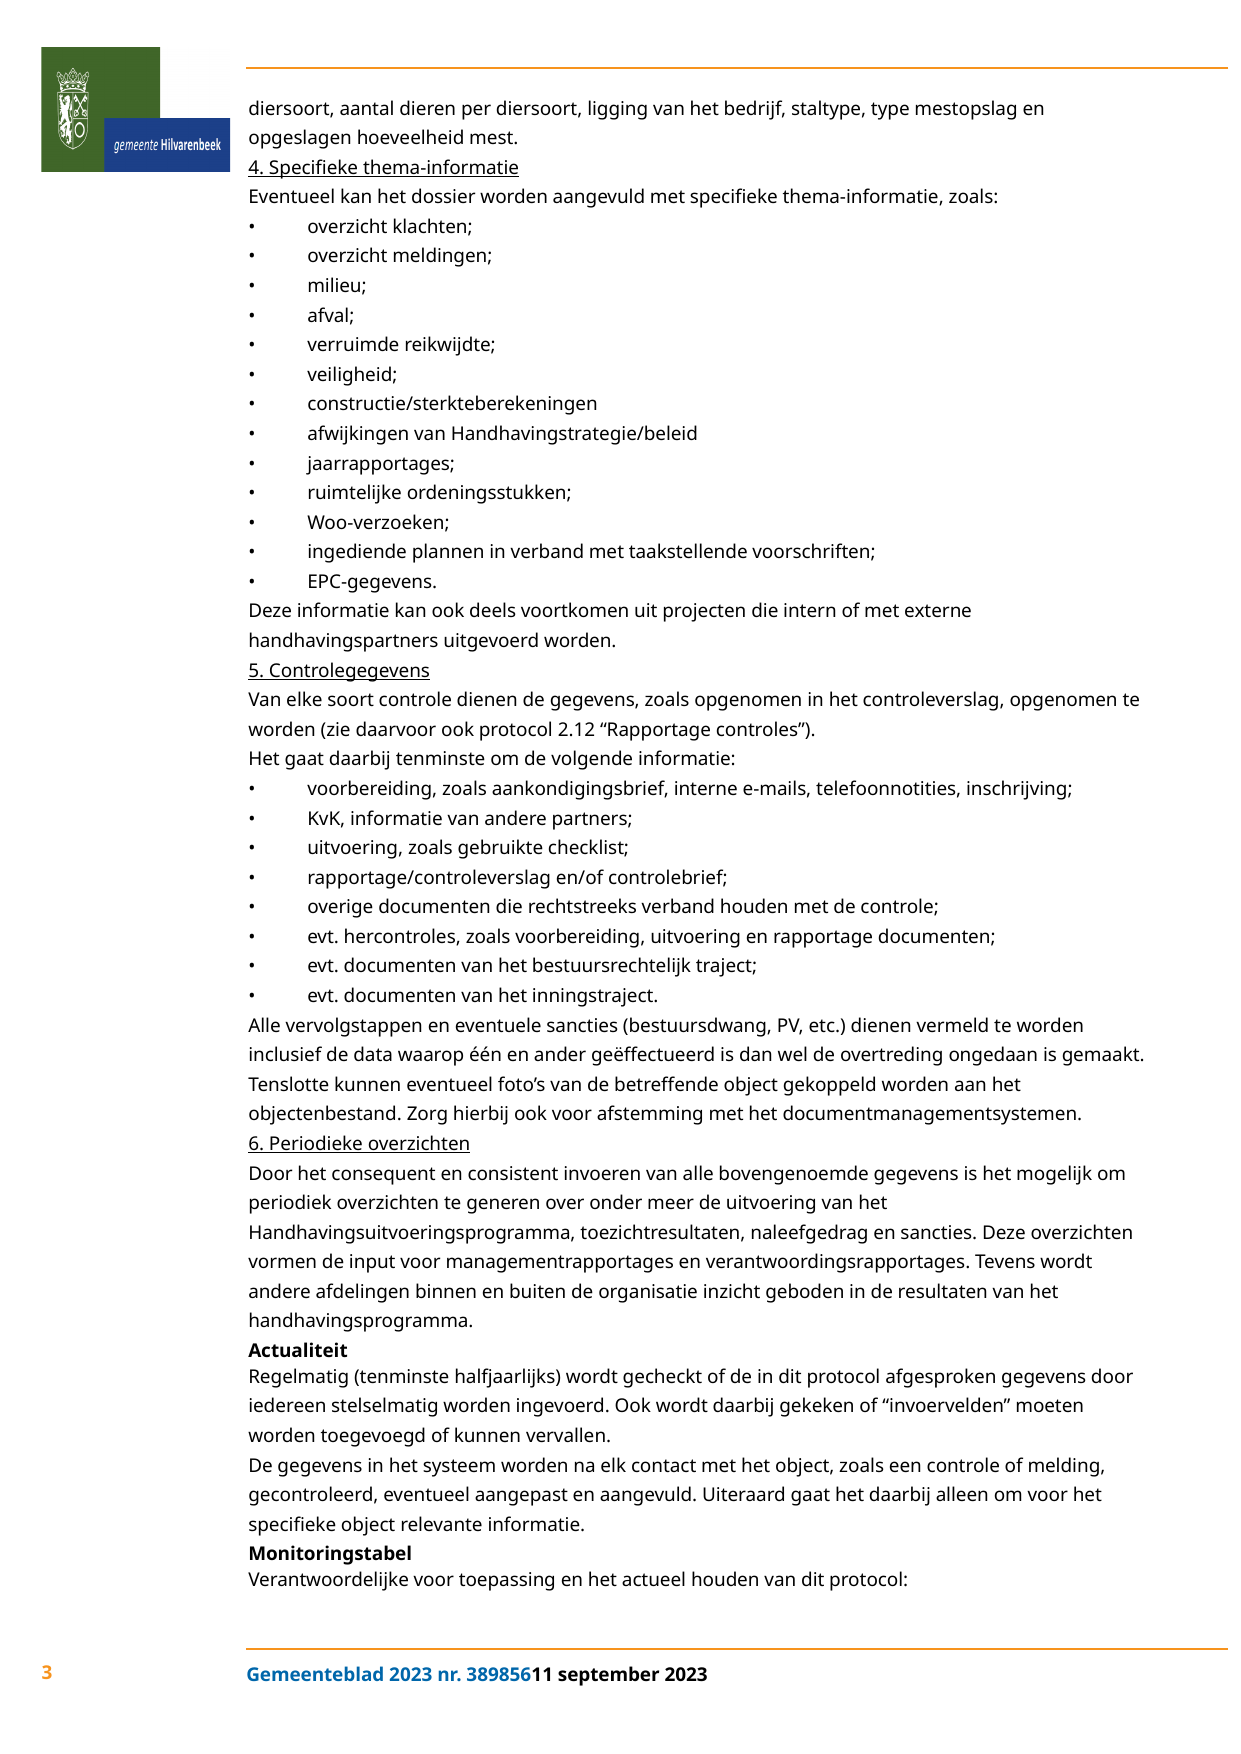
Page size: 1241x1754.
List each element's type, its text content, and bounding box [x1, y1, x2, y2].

list Woo-verzoeken; [248, 509, 1152, 535]
list overzicht meldingen; [248, 243, 1152, 268]
text Actualiteit [248, 1337, 1152, 1363]
list overzicht klachten; [248, 213, 1152, 239]
text Van elke soort controle dienen de gegevens, zoals opgenomen in het controleverslag, opgenomen te worden (zie daarvoor ook protocol 2.12 “Rapportage controles”). [248, 686, 1152, 742]
list veiligheid; [248, 361, 1152, 387]
list afwijkingen van Handhavingstrategie/beleid [248, 420, 1152, 446]
text diersoort, aantal dieren per diersoort, ligging van het bedrijf, staltype, type mestopslag en opgeslagen hoeveelheid mest. [248, 95, 1152, 150]
text Monitoringstabel [248, 1541, 1152, 1566]
list jaarrapportages; [248, 450, 1152, 476]
text Deze informatie kan ook deels voortkomen uit projecten die intern of met externe handhavingspartners uitgevoerd worden. [248, 598, 1152, 653]
text 4. Specifieke thema-informatie [248, 154, 1152, 180]
text Regelmatig (tenminste halfjaarlijks) wordt gecheckt of de in dit protocol afgesproken gegevens door iedereen stelselmatig worden ingevoerd. Ook wordt daarbij gekeken of “invoervelden” moeten worden toegevoegd of kunnen vervallen. [248, 1363, 1152, 1448]
text 6. Periodieke overzichten [248, 1130, 1152, 1156]
list KvK, informatie van andere partners; [248, 805, 1152, 831]
list rapportage/controleverslag en/of controlebrief; [248, 864, 1152, 890]
list milieu; [248, 272, 1152, 298]
picture [41, 47, 231, 172]
list overige documenten die rechtstreeks verband houden met de controle; [248, 893, 1152, 919]
list evt. hercontroles, zoals voorbereiding, uitvoering en rapportage documenten; [248, 923, 1152, 949]
list EPC-gegevens. [248, 568, 1152, 594]
list evt. documenten van het bestuursrechtelijk traject; [248, 953, 1152, 978]
list afval; [248, 302, 1152, 328]
text Alle vervolgstappen en eventuele sancties (bestuursdwang, PV, etc.) dienen vermeld te worden inclusief de data waarop één en ander geëffectueerd is dan wel de overtreding ongedaan is gemaakt. Tenslotte kunnen eventueel foto’s van de betreffende object gekoppeld worden aan het objectenbestand. Zorg hierbij ook voor afstemming met het documentmanagementsystemen. [248, 1012, 1152, 1126]
text 5. Controlegegevens [248, 657, 1152, 683]
list constructie/sterkteberekeningen [248, 391, 1152, 416]
text Eventueel kan het dossier worden aangevuld met specifieke thema-informatie, zoals: [248, 183, 1152, 209]
text Door het consequent en consistent invoeren van alle bovengenoemde gegevens is het mogelijk om periodiek overzichten te generen over onder meer de uitvoering van het Handhavingsuitvoeringsprogramma, toezichtresultaten, naleefgedrag en sancties. Deze overzichten vormen de input voor managementrapportages en verantwoordingsrapportages. Tevens wordt andere afdelingen binnen en buiten de organisatie inzicht geboden in de resultaten van het handhavingsprogramma. [248, 1160, 1152, 1333]
list voorbereiding, zoals aankondigingsbrief, interne e-mails, telefoonnotities, inschrijving; [248, 775, 1152, 801]
list ruimtelijke ordeningsstukken; [248, 479, 1152, 505]
text Het gaat daarbij tenminste om de volgende informatie: [248, 746, 1152, 771]
text De gegevens in het systeem worden na elk contact met het object, zoals een controle of melding, gecontroleerd, eventueel aangepast en aangevuld. Uiteraard gaat het daarbij alleen om voor het specifieke object relevante informatie. [248, 1452, 1152, 1537]
list verruimde reikwijdte; [248, 331, 1152, 357]
list uitvoering, zoals gebruikte checklist; [248, 834, 1152, 860]
list ingediende plannen in verband met taakstellende voorschriften; [248, 538, 1152, 564]
text Verantwoordelijke voor toepassing en het actueel houden van dit protocol: [248, 1566, 1152, 1592]
list evt. documenten van het inningstraject. [248, 982, 1152, 1008]
